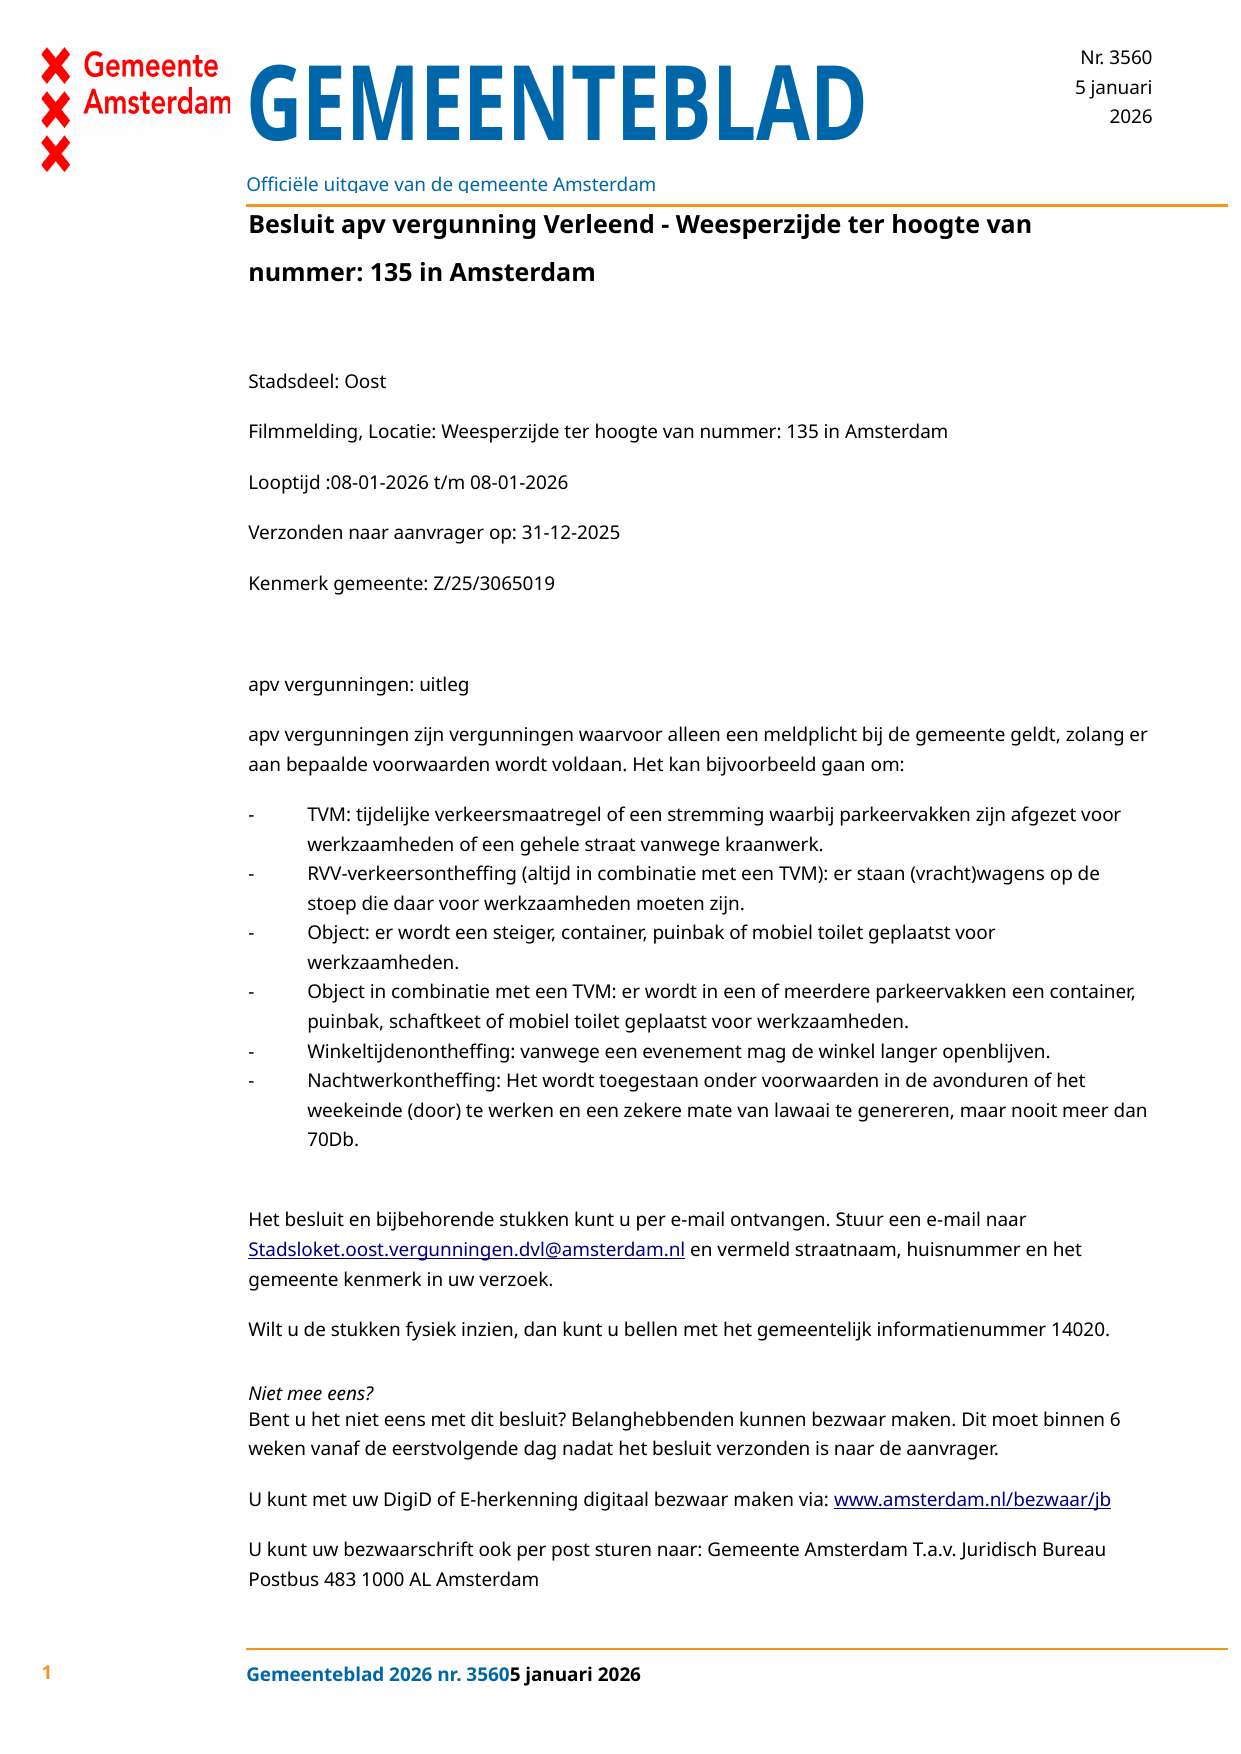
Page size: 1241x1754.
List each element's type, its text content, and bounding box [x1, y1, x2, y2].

text U kunt uw bezwaarschrift ook per post sturen naar: Gemeente Amsterdam T.a.v. Juridisch Bureau Postbus 483 1000 AL Amsterdam [248, 1536, 1152, 1592]
text apv vergunningen zijn vergunningen waarvoor alleen een meldplicht bij de gemeente geldt, zolang er aan bepaalde voorwaarden wordt voldaan. Het kan bijvoorbeeld gaan om: [248, 721, 1152, 777]
list Nachtwerkontheffing: Het wordt toegestaan onder voorwaarden in de avonduren of het weekeinde (door) te werken en een zekere mate van lawaai te genereren, maar nooit meer dan 70Db. [248, 1067, 1152, 1152]
list Object: er wordt een steiger, container, puinbak of mobiel toilet geplaatst voor werkzaamheden. [248, 919, 1152, 975]
text Verzonden naar aanvrager op: 31-12-2025 [248, 519, 1152, 545]
text Het besluit en bijbehorende stukken kunt u per e-mail ontvangen. Stuur een e-mail naar Stadsloket.oost.vergunningen.dvl@amsterdam.nl en vermeld straatnaam, huisnummer en het gemeente kenmerk in uw verzoek. [248, 1207, 1152, 1292]
text Bent u het niet eens met dit besluit? Belanghebbenden kunnen bezwaar maken. Dit moet binnen 6 weken vanaf de eerstvolgende dag nadat het besluit verzonden is naar de aanvrager. [248, 1406, 1152, 1461]
text apv vergunningen: uitleg [248, 671, 1152, 697]
picture [41, 47, 231, 172]
list RVV-verkeersontheffing (altijd in combinatie met een TVM): er staan (vracht)wagens op de stoep die daar voor werkzaamheden moeten zijn. [248, 860, 1152, 916]
text Kenmerk gemeente: Z/25/3065019 [248, 570, 1152, 596]
text Looptijd :08-01-2026 t/m 08-01-2026 [248, 469, 1152, 495]
list Winkeltijdenontheffing: vanwege een evenement mag de winkel langer openblijven. [248, 1038, 1152, 1064]
list Object in combinatie met een TVM: er wordt in een of meerdere parkeervakken een container, puinbak, schaftkeet of mobiel toilet geplaatst voor werkzaamheden. [248, 979, 1152, 1034]
text Niet mee eens? [248, 1380, 1152, 1406]
text Stadsdeel: Oost [248, 368, 1152, 394]
text Besluit apv vergunning Verleend - Weesperzijde ter hoogte van nummer: 135 in Amsterdam [248, 207, 1152, 288]
text Wilt u de stukken fysiek inzien, dan kunt u bellen met het gemeentelijk informatienummer 14020. [248, 1316, 1152, 1342]
text Filmmelding, Locatie: Weesperzijde ter hoogte van nummer: 135 in Amsterdam [248, 419, 1152, 444]
text U kunt met uw DigiD of E-herkenning digitaal bezwaar maken via: www.amsterdam.nl/bezwaar/jb [248, 1486, 1152, 1512]
list TVM: tijdelijke verkeersmaatregel of een stremming waarbij parkeervakken zijn afgezet voor werkzaamheden of een gehele straat vanwege kraanwerk. [248, 801, 1152, 857]
